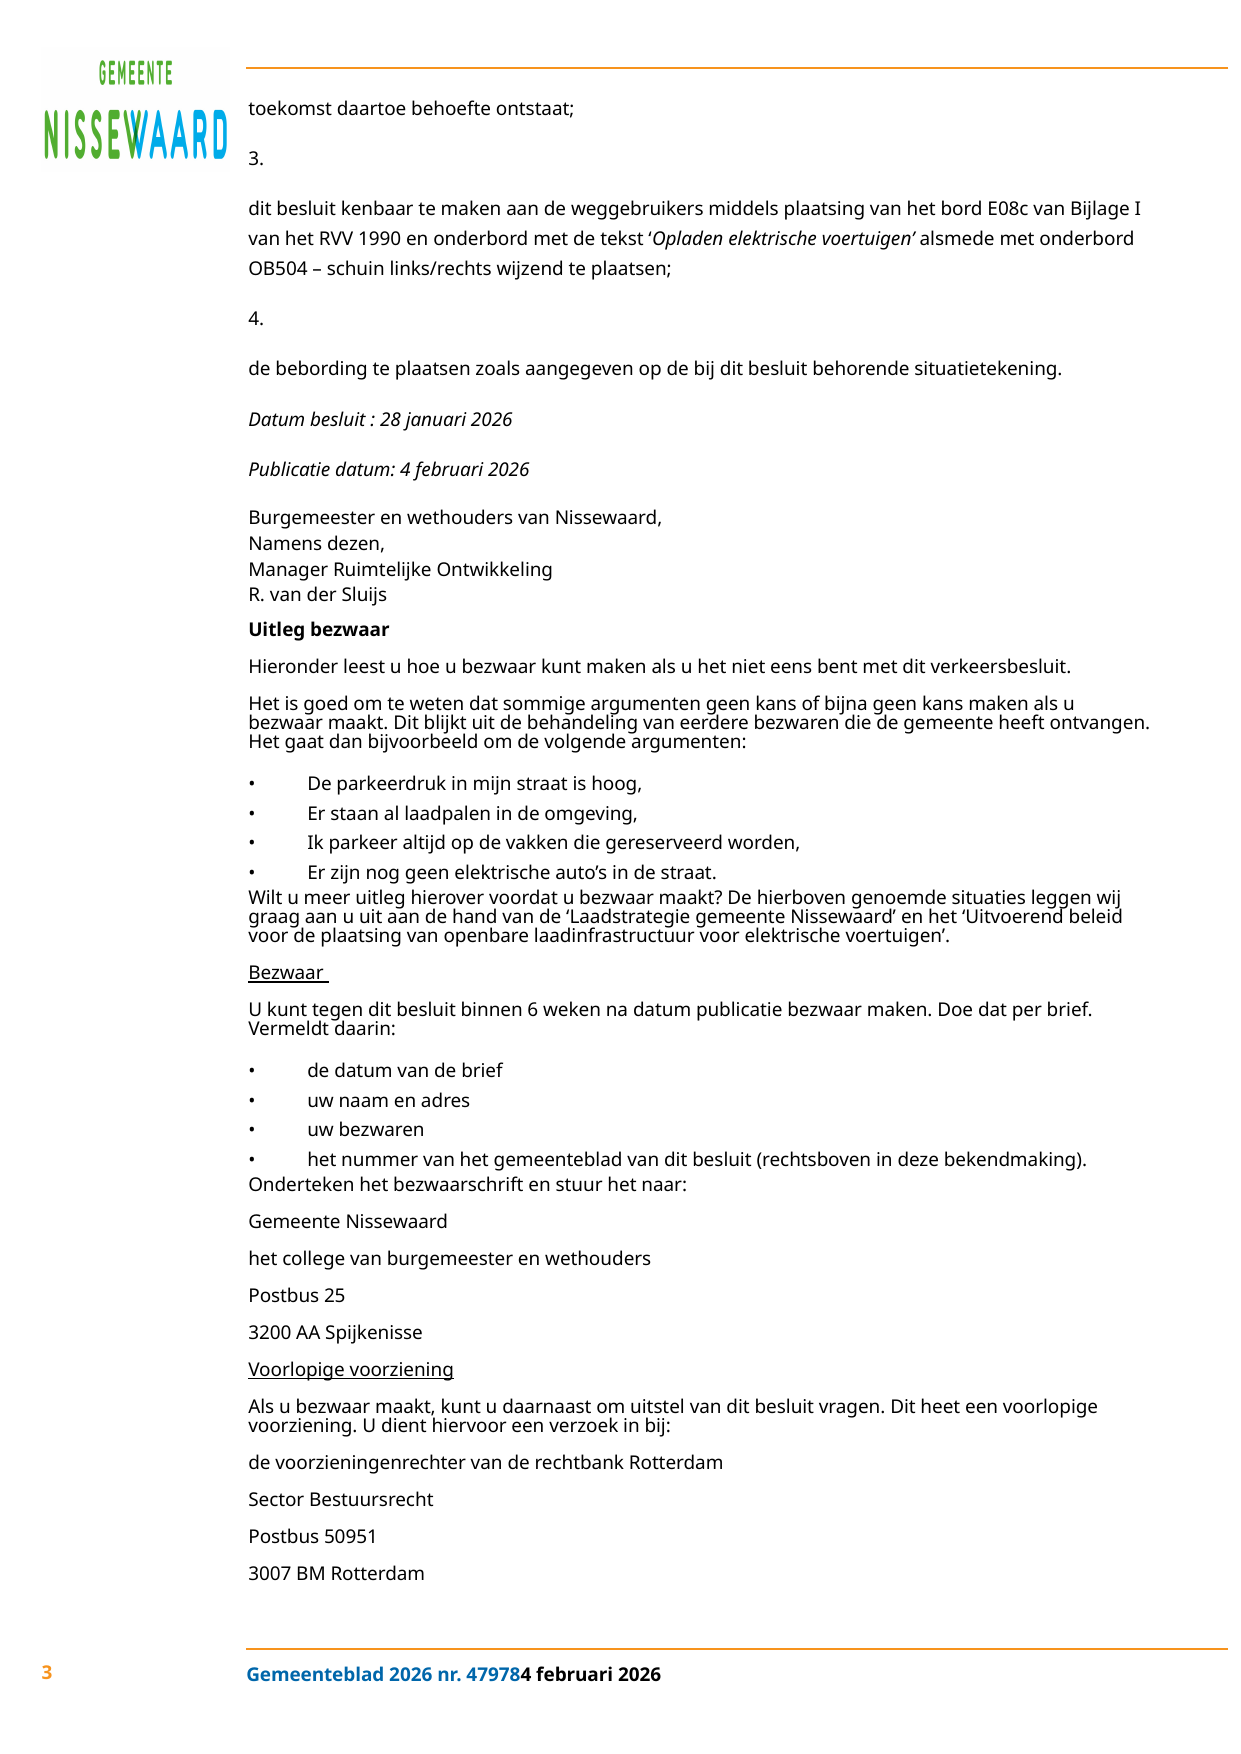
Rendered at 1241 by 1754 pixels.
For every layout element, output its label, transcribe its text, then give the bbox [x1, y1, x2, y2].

text de voorzieningenrechter van de rechtbank Rotterdam [248, 1454, 1152, 1473]
list het nummer van het gemeenteblad van dit besluit (rechtsboven in deze bekendmaking). [248, 1146, 1152, 1172]
text U kunt tegen dit besluit binnen 6 weken na datum publicatie bezwaar maken. Doe dat per brief. Vermeldt daarin: [248, 1001, 1152, 1040]
picture [41, 47, 231, 172]
list Er staan al laadpalen in de omgeving, [248, 800, 1152, 826]
text Als u bezwaar maakt, kunt u daarnaast om uitstel van dit besluit vragen. Dit heet een voorlopige voorziening. U dient hiervoor een verzoek in bij: [248, 1398, 1152, 1436]
text Wilt u meer uitleg hierover voordat u bezwaar maakt? De hierboven genoemde situaties leggen wij graag aan u uit aan de hand van de ‘Laadstrategie gemeente Nissewaard’ en het ‘Uitvoerend beleid voor de plaatsing van openbare laadinfrastructuur voor elektrische voertuigen’. [248, 889, 1152, 946]
text Burgemeester en wethouders van Nissewaard, [248, 504, 1152, 530]
text Namens dezen, [248, 530, 1152, 556]
list de datum van de brief [248, 1057, 1152, 1083]
text Publicatie datum: 4 februari 2026 [248, 456, 1152, 482]
list De parkeerdruk in mijn straat is hoog, [248, 770, 1152, 796]
list Er zijn nog geen elektrische auto’s in de straat. [248, 859, 1152, 885]
text 4. [248, 305, 1152, 331]
text Onderteken het bezwaarschrift en stuur het naar: [248, 1176, 1152, 1195]
text Het is goed om te weten dat sommige argumenten geen kans of bijna geen kans maken als u bezwaar maakt. Dit blijkt uit de behandeling van eerdere bezwaren die de gemeente heeft ontvangen. Het gaat dan bijvoorbeeld om de volgende argumenten: [248, 695, 1152, 753]
text Postbus 25 [248, 1287, 1152, 1306]
text toekomst daartoe behoefte ontstaat; [248, 95, 1152, 121]
text dit besluit kenbaar te maken aan de weggebruikers middels plaatsing van het bord E08c van Bijlage I van het RVV 1990 en onderbord met de tekst ‘Opladen elektrische voertuigen’ alsmede met onderbord OB504 – schuin links/rechts wijzend te plaatsen; [248, 196, 1152, 281]
text Sector Bestuursrecht [248, 1491, 1152, 1510]
text 3. [248, 145, 1152, 171]
text Uitleg bezwaar [248, 621, 1152, 640]
text Gemeente Nissewaard [248, 1213, 1152, 1232]
text Postbus 50951 [248, 1528, 1152, 1547]
text het college van burgemeester en wethouders [248, 1250, 1152, 1269]
text Datum besluit : 28 januari 2026 [248, 406, 1152, 432]
text R. van der Sluijs [248, 581, 1152, 607]
text Bezwaar [248, 964, 1152, 983]
text Manager Ruimtelijke Ontwikkeling [248, 556, 1152, 581]
text 3007 BM Rotterdam [248, 1565, 1152, 1584]
text de bebording te plaatsen zoals aangegeven op de bij dit besluit behorende situatietekening. [248, 356, 1152, 381]
text Hieronder leest u hoe u bezwaar kunt maken als u het niet eens bent met dit verkeersbesluit. [248, 658, 1152, 677]
text 3200 AA Spijkenisse [248, 1324, 1152, 1343]
text Voorlopige voorziening [248, 1361, 1152, 1380]
list Ik parkeer altijd op de vakken die gereserveerd worden, [248, 829, 1152, 855]
list uw naam en adres [248, 1087, 1152, 1113]
list uw bezwaren [248, 1117, 1152, 1142]
